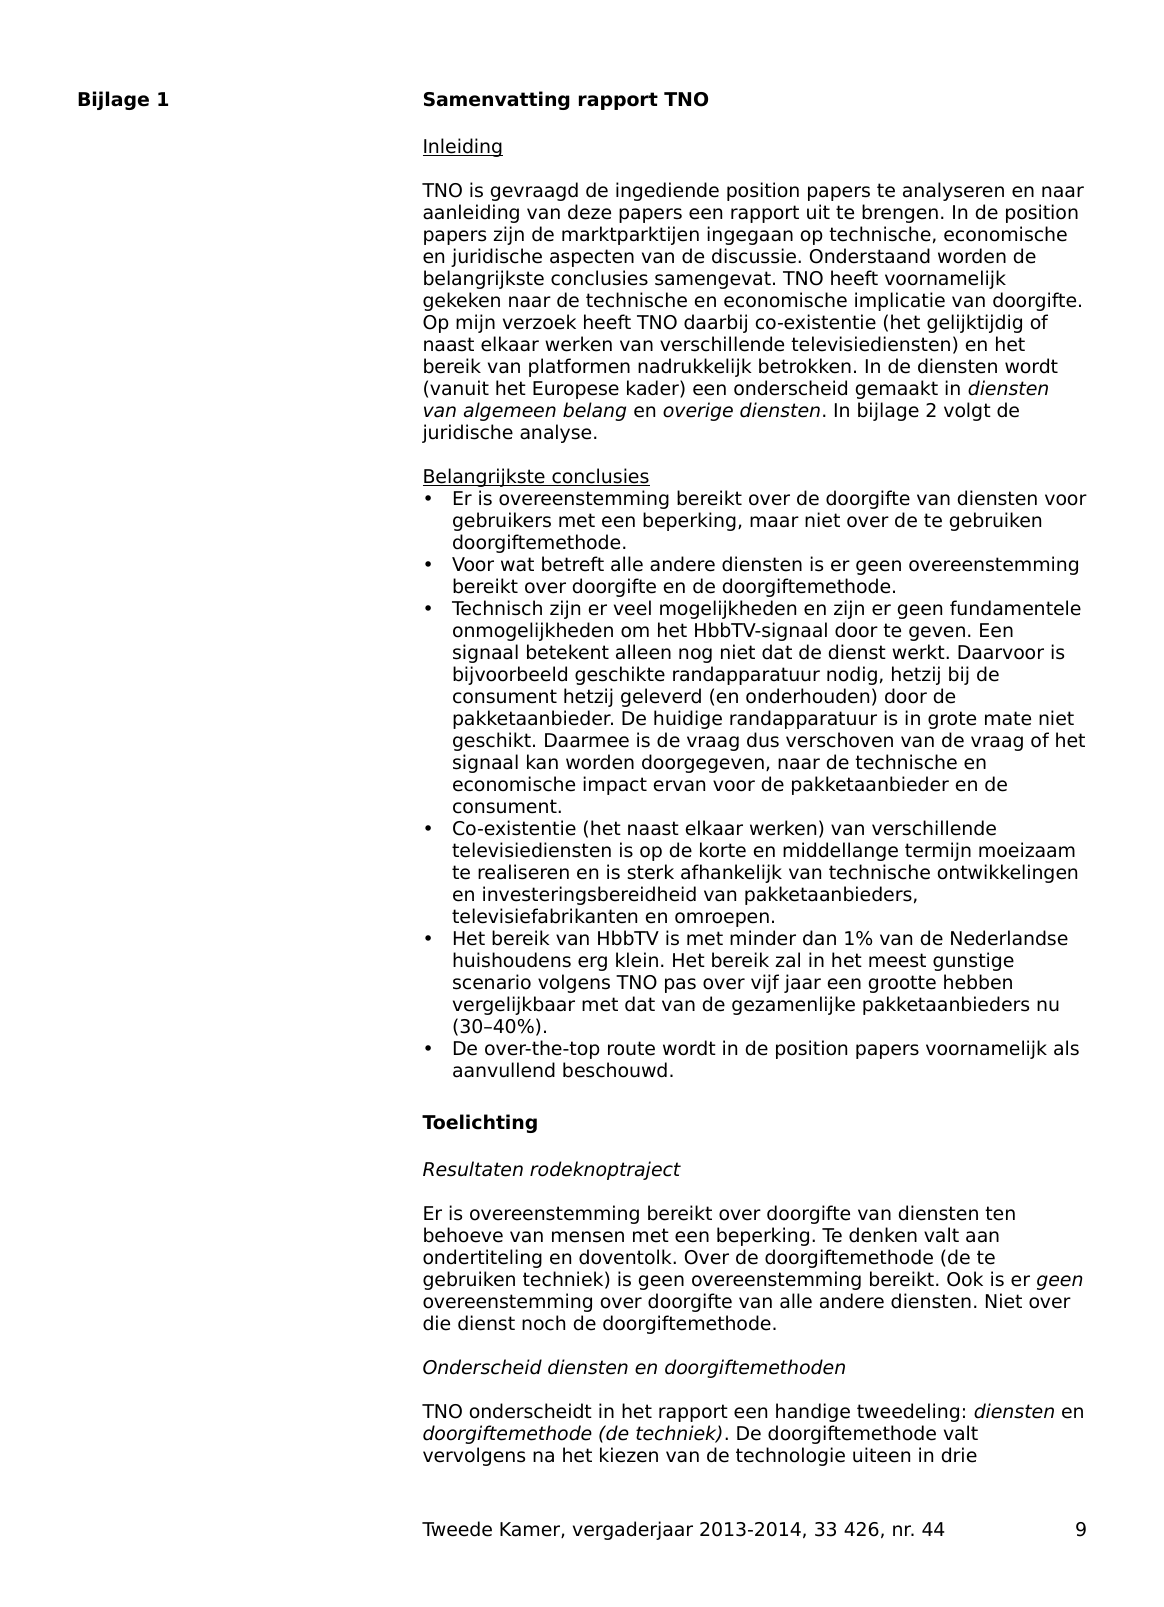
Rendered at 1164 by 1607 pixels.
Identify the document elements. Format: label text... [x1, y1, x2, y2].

text • Technisch zijn er veel mogelijkheden en zijn er geen fundamentele onmogelijkheden om het HbbTV-signaal door te geven. Een signaal betekent alleen nog niet dat de dienst werkt. Daarvoor is bijvoorbeeld geschikte randapparatuur nodig, hetzij bij de consument hetzij geleverd (en onderhouden) door de pakketaanbieder. De huidige randapparatuur is in grote mate niet geschikt. Daarmee is de vraag dus verschoven van de vraag of het signaal kan worden doorgegeven, naar de technische en economische impact ervan voor de pakketaanbieder en de consument. [422, 598, 1087, 818]
text TNO is gevraagd de ingediende position papers te analyseren en naar aanleiding van deze papers een rapport uit te brengen. In de position papers zijn de marktparktijen ingegaan op technische, economische en juridische aspecten van de discussie. Onderstaand worden de belangrijkste conclusies samengevat. TNO heeft voornamelijk gekeken naar de technische en economische implicatie van doorgifte. Op mijn verzoek heeft TNO daarbij co-existentie (het gelijktijdig of naast elkaar werken van verschillende televisiediensten) en het bereik van platformen nadrukkelijk betrokken. In de diensten wordt (vanuit het Europese kader) een onderscheid gemaakt in diensten van algemeen belang en overige diensten. In bijlage 2 volgt de juridische analyse. [422, 180, 1087, 444]
text • De over-the-top route wordt in de position papers voornamelijk als aanvullend beschouwd. [422, 1038, 1087, 1082]
subtitle Bijlage 1 Samenvatting rapport TNO [77, 89, 1087, 111]
subtitle Resultaten rodeknoptraject [422, 1158, 1087, 1181]
subtitle Onderscheid diensten en doorgiftemethoden [422, 1357, 1087, 1379]
subtitle Inleiding [422, 136, 1087, 158]
text • Co-existentie (het naast elkaar werken) van verschillende televisiediensten is op de korte en middellange termijn moeizaam te realiseren en is sterk afhankelijk van technische ontwikkelingen en investeringsbereidheid van pakketaanbieders, televisiefabrikanten en omroepen. [422, 818, 1087, 928]
text • Er is overeenstemming bereikt over de doorgifte van diensten voor gebruikers met een beperking, maar niet over de te gebruiken doorgiftemethode. [422, 488, 1087, 554]
text • Het bereik van HbbTV is met minder dan 1% van de Nederlandse huishoudens erg klein. Het bereik zal in het meest gunstige scenario volgens TNO pas over vijf jaar een grootte hebben vergelijkbaar met dat van de gezamenlijke pakketaanbieders nu (30–40%). [422, 928, 1087, 1038]
text TNO onderscheidt in het rapport een handige tweedeling: diensten en doorgiftemethode (de techniek). De doorgiftemethode valt vervolgens na het kiezen van de technologie uiteen in drie [422, 1401, 1087, 1467]
text • Voor wat betreft alle andere diensten is er geen overeenstemming bereikt over doorgifte en de doorgiftemethode. [422, 554, 1087, 598]
text Er is overeenstemming bereikt over doorgifte van diensten ten behoeve van mensen met een beperking. Te denken valt aan ondertiteling en doventolk. Over de doorgiftemethode (de te gebruiken techniek) is geen overeenstemming bereikt. Ook is er geen overeenstemming over doorgifte van alle andere diensten. Niet over die dienst noch de doorgiftemethode. [422, 1203, 1087, 1334]
subtitle Belangrijkste conclusies [422, 466, 1087, 488]
subtitle Toelichting [422, 1112, 1087, 1133]
